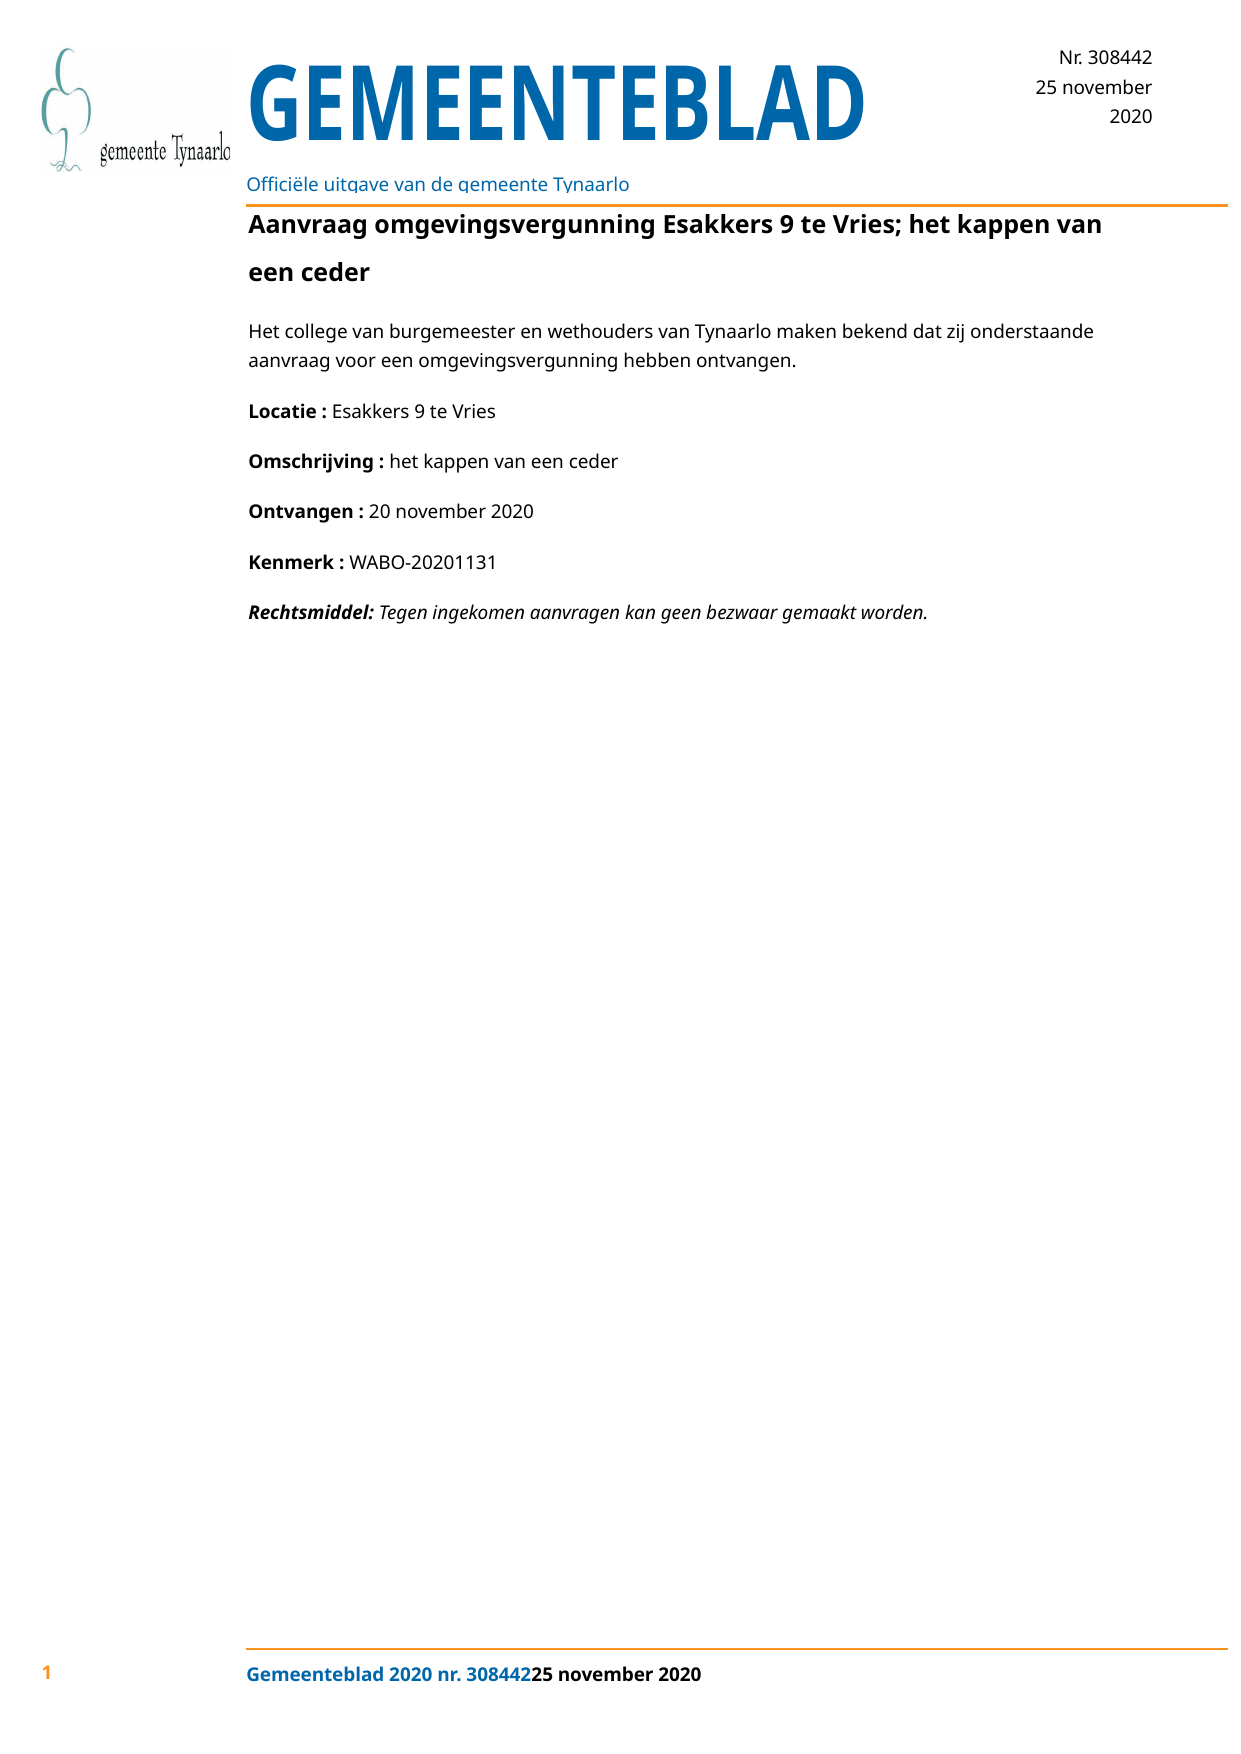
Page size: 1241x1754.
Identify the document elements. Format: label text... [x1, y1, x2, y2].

text Aanvraag omgevingsvergunning Esakkers 9 te Vries; het kappen van een ceder [248, 207, 1152, 288]
text Locatie : Esakkers 9 te Vries [248, 398, 1152, 424]
text Het college van burgemeester en wethouders van Tynaarlo maken bekend dat zij onderstaande aanvraag voor een omgevingsvergunning hebben ontvangen. [248, 318, 1152, 373]
text Kenmerk : WABO-20201131 [248, 549, 1152, 575]
text Ontvangen : 20 november 2020 [248, 499, 1152, 524]
picture [41, 47, 231, 172]
text Omschrijving : het kappen van een ceder [248, 448, 1152, 474]
text Rechtsmiddel: Tegen ingekomen aanvragen kan geen bezwaar gemaakt worden. [248, 599, 1152, 625]
